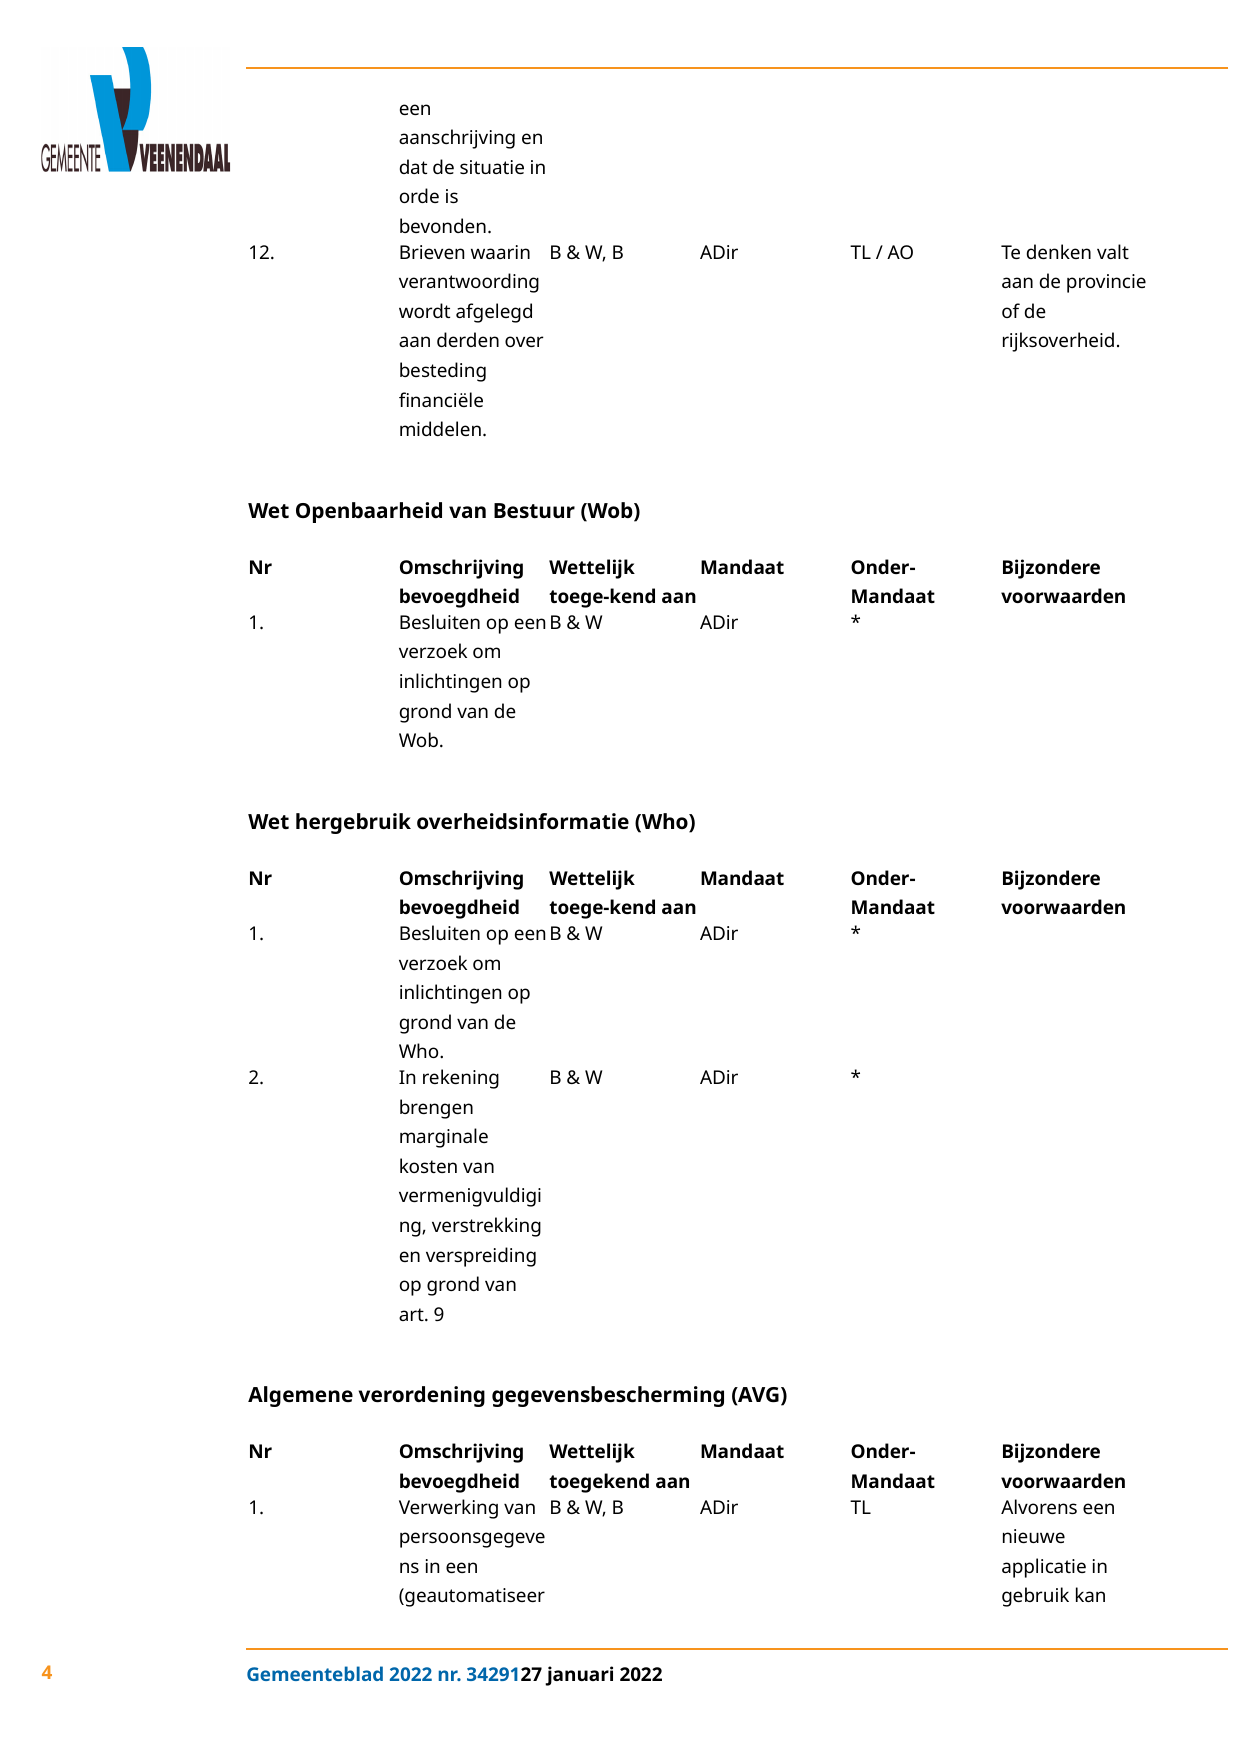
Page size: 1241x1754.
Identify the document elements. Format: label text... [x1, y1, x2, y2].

table_cell 2. [248, 1064, 398, 1327]
table_cell [549, 95, 700, 239]
table_cell ADir [700, 1064, 850, 1327]
table_cell B & W [549, 1064, 700, 1327]
table_cell TL / AO [850, 239, 1001, 442]
table_cell B & W [549, 609, 700, 753]
table_header Bijzondere voorwaarden [1001, 865, 1152, 920]
table_header Mandaat [700, 554, 850, 609]
table_cell TL [850, 1494, 1001, 1608]
table_cell [700, 95, 850, 239]
table_cell Alvorens een nieuwe applicatie in gebruik kan [1001, 1494, 1152, 1608]
table_cell 1. [248, 609, 398, 753]
table_header Omschrijving bevoegdheid [399, 865, 549, 920]
table_header Bijzondere voorwaarden [1001, 1439, 1152, 1494]
table_header Mandaat [700, 865, 850, 920]
table_header Nr [248, 554, 398, 609]
table_cell Te denken valt aan de provincie of de rijksoverheid. [1001, 239, 1152, 442]
table_cell B & W, B [549, 1494, 700, 1608]
table_cell een aanschrijving en dat de situatie in orde is bevonden. [399, 95, 549, 239]
table_cell [1001, 920, 1152, 1064]
table_cell 12. [248, 239, 398, 442]
table_header Onder- Mandaat [850, 865, 1001, 920]
table_cell Verwerking van persoonsgegevens in een (geautomatiseer [399, 1494, 549, 1608]
table_cell [1001, 609, 1152, 753]
table_cell [850, 95, 1001, 239]
table_cell Besluiten op een verzoek om inlichtingen op grond van de Wob. [399, 609, 549, 753]
table_cell * [850, 609, 1001, 753]
table_header Wettelijk toege-kend aan [549, 554, 700, 609]
table_header Omschrijving bevoegdheid [399, 1439, 549, 1494]
picture [123, 47, 231, 172]
table_cell In rekening brengen marginale kosten van vermenigvuldiging, verstrekking en verspreiding op grond van art. 9 [399, 1064, 549, 1327]
table_cell ADir [700, 1494, 850, 1608]
table_cell ADir [700, 239, 850, 442]
table_header Omschrijving bevoegdheid [399, 554, 549, 609]
table_cell * [850, 1064, 1001, 1327]
table_header Bijzondere voorwaarden [1001, 554, 1152, 609]
table_cell [248, 95, 398, 239]
table_header Onder- Mandaat [850, 554, 1001, 609]
table_cell Besluiten op een verzoek om inlichtingen op grond van de Who. [399, 920, 549, 1064]
table_cell ADir [700, 609, 850, 753]
table_header Nr [248, 865, 398, 920]
table_header Wettelijk toegekend aan [549, 1439, 700, 1494]
picture [41, 47, 130, 172]
table_header Onder- Mandaat [850, 1439, 1001, 1494]
table_cell [1001, 1064, 1152, 1327]
text Wet Openbaarheid van Bestuur (Wob) [248, 496, 1152, 524]
text Wet hergebruik overheidsinformatie (Who) [248, 807, 1152, 835]
table_cell B & W, B [549, 239, 700, 442]
text Algemene verordening gegevensbescherming (AVG) [248, 1380, 1152, 1409]
table_cell 1. [248, 920, 398, 1064]
table_cell * [850, 920, 1001, 1064]
table_cell B & W [549, 920, 700, 1064]
table_header Mandaat [700, 1439, 850, 1494]
table_header Wettelijk toege-kend aan [549, 865, 700, 920]
table_cell Brieven waarin verantwoording wordt afgelegd aan derden over besteding financiële middelen. [399, 239, 549, 442]
table_cell ADir [700, 920, 850, 1064]
table_cell [1001, 95, 1152, 239]
table_header Nr [248, 1439, 398, 1494]
table_cell 1. [248, 1494, 398, 1608]
